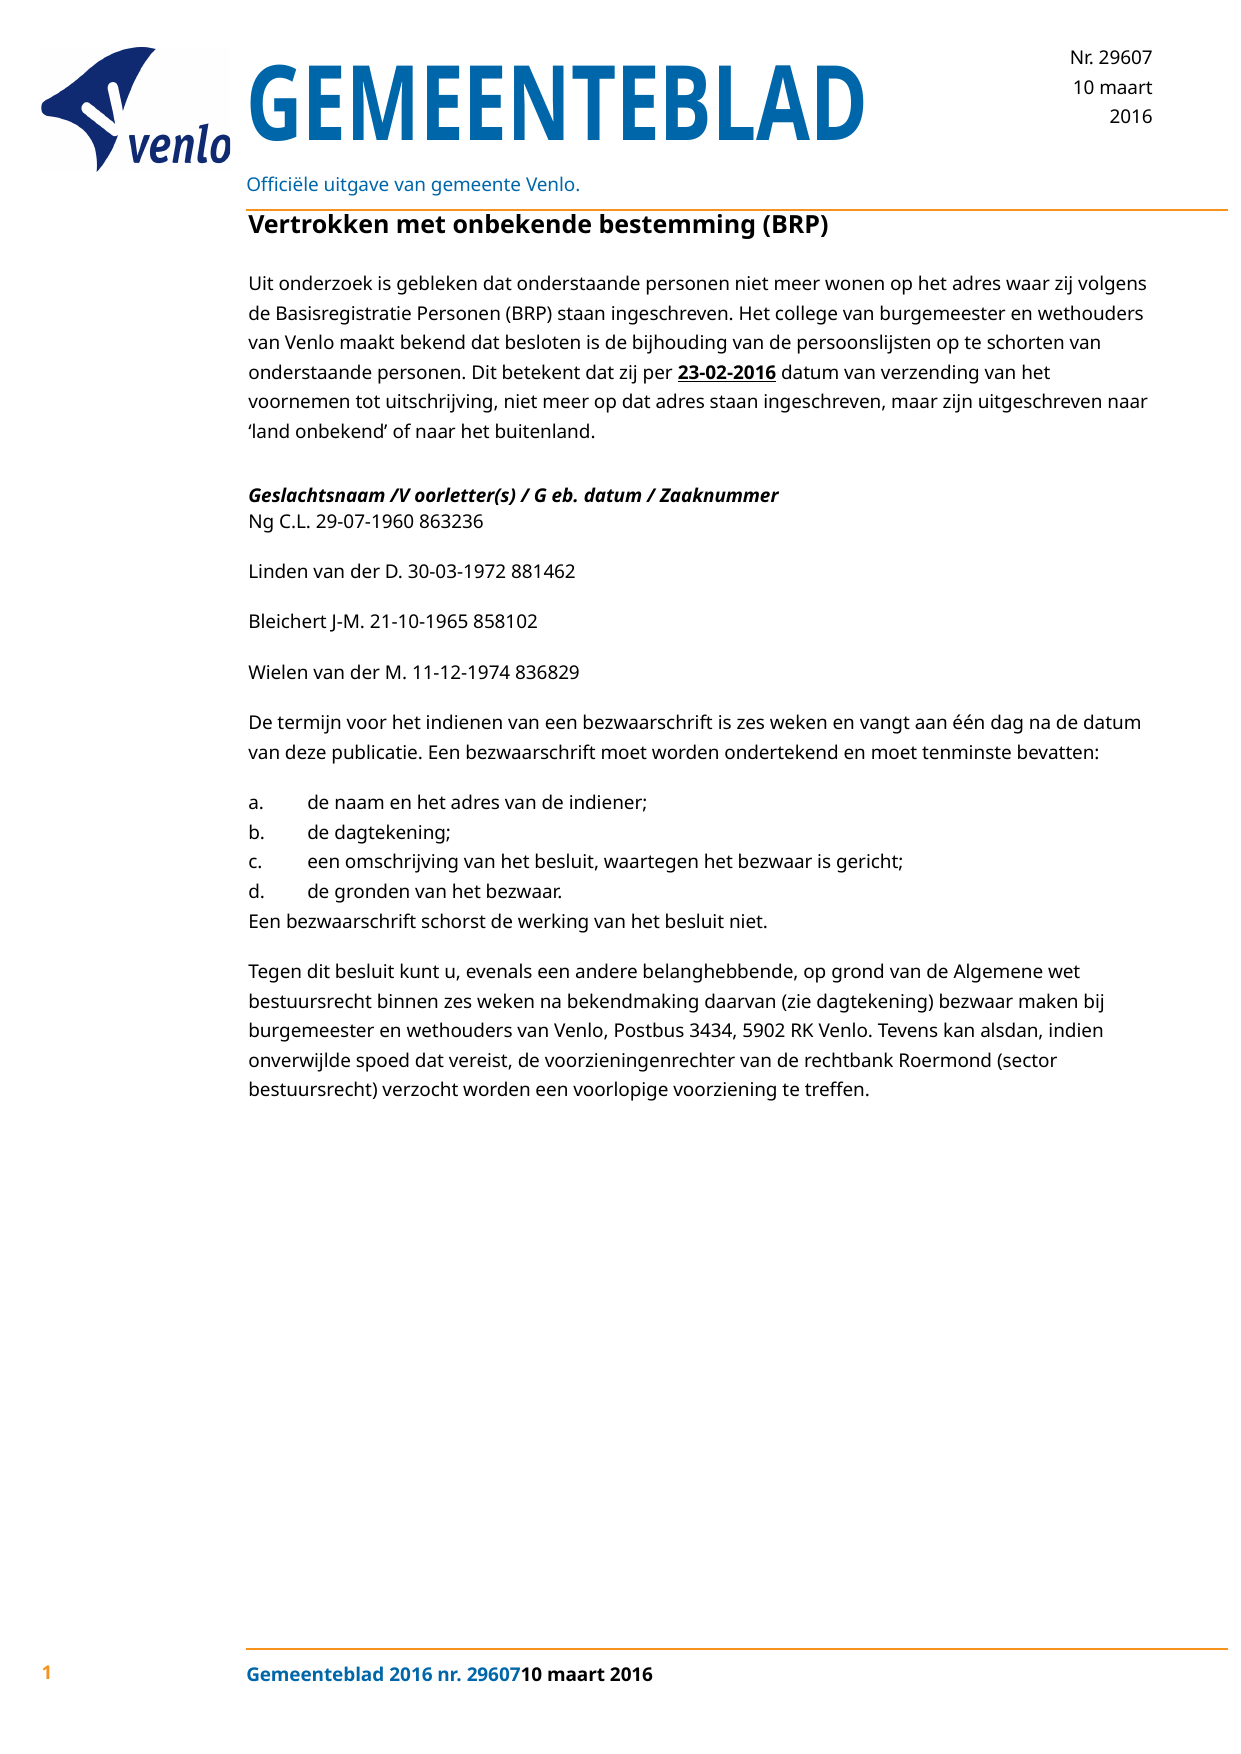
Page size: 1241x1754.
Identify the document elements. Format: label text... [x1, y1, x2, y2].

list de dagtekening; [248, 819, 1152, 845]
text Tegen dit besluit kunt u, evenals een andere belanghebbende, op grond van de Algemene wet bestuursrecht binnen zes weken na bekendmaking daarvan (zie dagtekening) bezwaar maken bij burgemeester en wethouders van Venlo, Postbus 3434, 5902 RK Venlo. Tevens kan alsdan, indien onverwijlde spoed dat vereist, de voorzieningenrechter van de rechtbank Roermond (sector bestuursrecht) verzocht worden een voorlopige voorziening te treffen. [248, 958, 1152, 1102]
list de naam en het adres van de indiener; [248, 789, 1152, 815]
list een omschrijving van het besluit, waartegen het bezwaar is gericht; [248, 849, 1152, 874]
text Linden van der D. 30-03-1972 881462 [248, 558, 1152, 584]
text Uit onderzoek is gebleken dat onderstaande personen niet meer wonen op het adres waar zij volgens de Basisregistratie Personen (BRP) staan ingeschreven. Het college van burgemeester en wethouders van Venlo maakt bekend dat besloten is de bijhouding van de persoonslijsten op te schorten van onderstaande personen. Dit betekent dat zij per 23-02-2016 datum van verzending van het voornemen tot uitschrijving, niet meer op dat adres staan ingeschreven, maar zijn uitgeschreven naar ‘land onbekend’ of naar het buitenland. [248, 270, 1152, 444]
picture [41, 47, 231, 172]
text De termijn voor het indienen van een bezwaarschrift is zes weken en vangt aan één dag na de datum van deze publicatie. Een bezwaarschrift moet worden ondertekend en moet tenminste bevatten: [248, 709, 1152, 765]
text Geslachtsnaam /V oorletter(s) / G eb. datum / Zaaknummer [248, 482, 1152, 508]
list de gronden van het bezwaar. [248, 878, 1152, 904]
text Ng C.L. 29-07-1960 863236 [248, 508, 1152, 534]
text Een bezwaarschrift schorst de werking van het besluit niet. [248, 908, 1152, 934]
text Bleichert J-M. 21-10-1965 858102 [248, 609, 1152, 634]
text Vertrokken met onbekende bestemming (BRP) [248, 211, 1152, 241]
text Wielen van der M. 11-12-1974 836829 [248, 659, 1152, 685]
